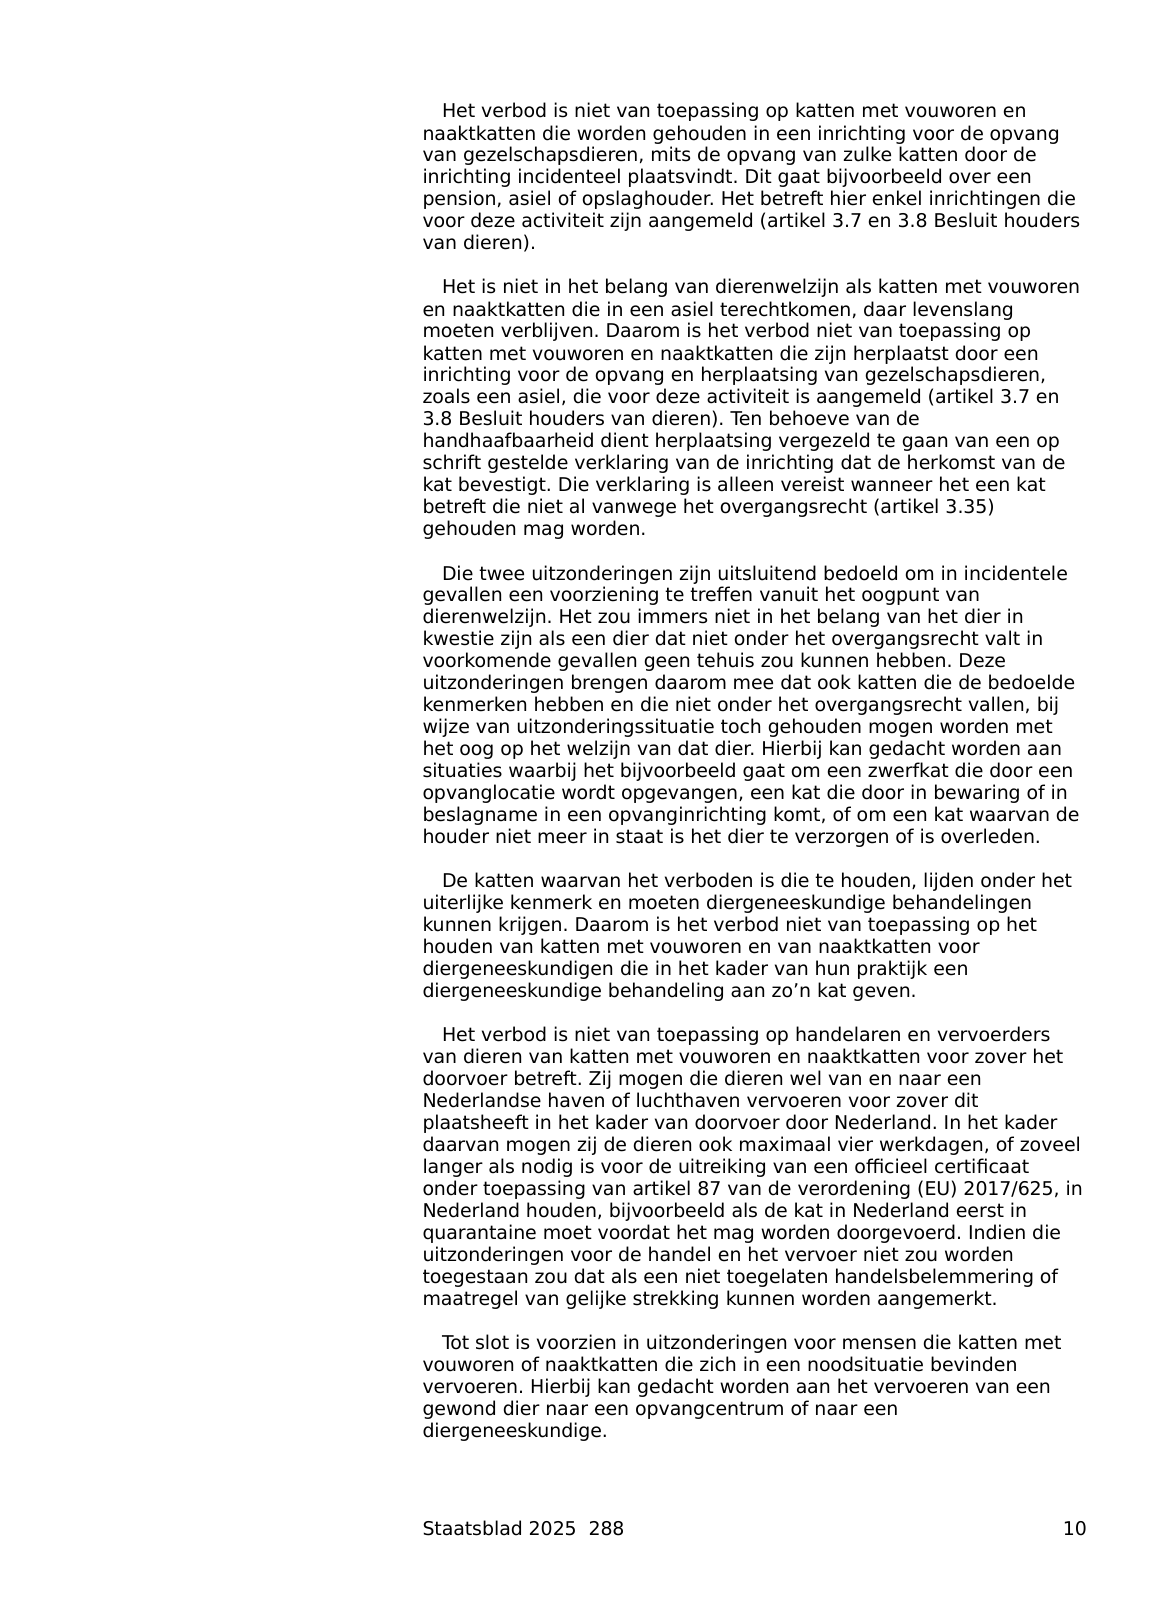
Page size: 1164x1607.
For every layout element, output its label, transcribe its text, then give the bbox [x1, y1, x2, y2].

text Die twee uitzonderingen zijn uitsluitend bedoeld om in incidentele gevallen een voorziening te treffen vanuit het oogpunt van dierenwelzijn. Het zou immers niet in het belang van het dier in kwestie zijn als een dier dat niet onder het overgangsrecht valt in voorkomende gevallen geen tehuis zou kunnen hebben. Deze uitzonderingen brengen daarom mee dat ook katten die de bedoelde kenmerken hebben en die niet onder het overgangsrecht vallen, bij wijze van uitzonderingssituatie toch gehouden mogen worden met het oog op het welzijn van dat dier. Hierbij kan gedacht worden aan situaties waarbij het bijvoorbeeld gaat om een zwerfkat die door een opvanglocatie wordt opgevangen, een kat die door in bewaring of in beslagname in een opvanginrichting komt, of om een kat waarvan de houder niet meer in staat is het dier te verzorgen of is overleden. [422, 562, 1087, 848]
text Het is niet in het belang van dierenwelzijn als katten met vouworen en naaktkatten die in een asiel terechtkomen, daar levenslang moeten verblijven. Daarom is het verbod niet van toepassing op katten met vouworen en naaktkatten die zijn herplaatst door een inrichting voor de opvang en herplaatsing van gezelschapsdieren, zoals een asiel, die voor deze activiteit is aangemeld (artikel 3.7 en 3.8 Besluit houders van dieren). Ten behoeve van de handhaafbaarheid dient herplaatsing vergezeld te gaan van een op schrift gestelde verklaring van de inrichting dat de herkomst van de kat bevestigt. Die verklaring is alleen vereist wanneer het een kat betreft die niet al vanwege het overgangsrecht (artikel 3.35) gehouden mag worden. [422, 276, 1087, 540]
text De katten waarvan het verboden is die te houden, lijden onder het uiterlijke kenmerk en moeten diergeneeskundige behandelingen kunnen krijgen. Daarom is het verbod niet van toepassing op het houden van katten met vouworen en van naaktkatten voor diergeneeskundigen die in het kader van hun praktijk een diergeneeskundige behandeling aan zo’n kat geven. [422, 870, 1087, 1002]
text Tot slot is voorzien in uitzonderingen voor mensen die katten met vouworen of naaktkatten die zich in een noodsituatie bevinden vervoeren. Hierbij kan gedacht worden aan het vervoeren van een gewond dier naar een opvangcentrum of naar een diergeneeskundige. [422, 1332, 1087, 1442]
text Het verbod is niet van toepassing op katten met vouworen en naaktkatten die worden gehouden in een inrichting voor de opvang van gezelschapsdieren, mits de opvang van zulke katten door de inrichting incidenteel plaatsvindt. Dit gaat bijvoorbeeld over een pension, asiel of opslaghouder. Het betreft hier enkel inrichtingen die voor deze activiteit zijn aangemeld (artikel 3.7 en 3.8 Besluit houders van dieren). [422, 100, 1087, 254]
text Het verbod is niet van toepassing op handelaren en vervoerders van dieren van katten met vouworen en naaktkatten voor zover het doorvoer betreft. Zij mogen die dieren wel van en naar een Nederlandse haven of luchthaven vervoeren voor zover dit plaatsheeft in het kader van doorvoer door Nederland. In het kader daarvan mogen zij de dieren ook maximaal vier werkdagen, of zoveel langer als nodig is voor de uitreiking van een officieel certificaat onder toepassing van artikel 87 van de verordening (EU) 2017/625, in Nederland houden, bijvoorbeeld als de kat in Nederland eerst in quarantaine moet voordat het mag worden doorgevoerd. Indien die uitzonderingen voor de handel en het vervoer niet zou worden toegestaan zou dat als een niet toegelaten handelsbelemmering of maatregel van gelijke strekking kunnen worden aangemerkt. [422, 1024, 1087, 1310]
